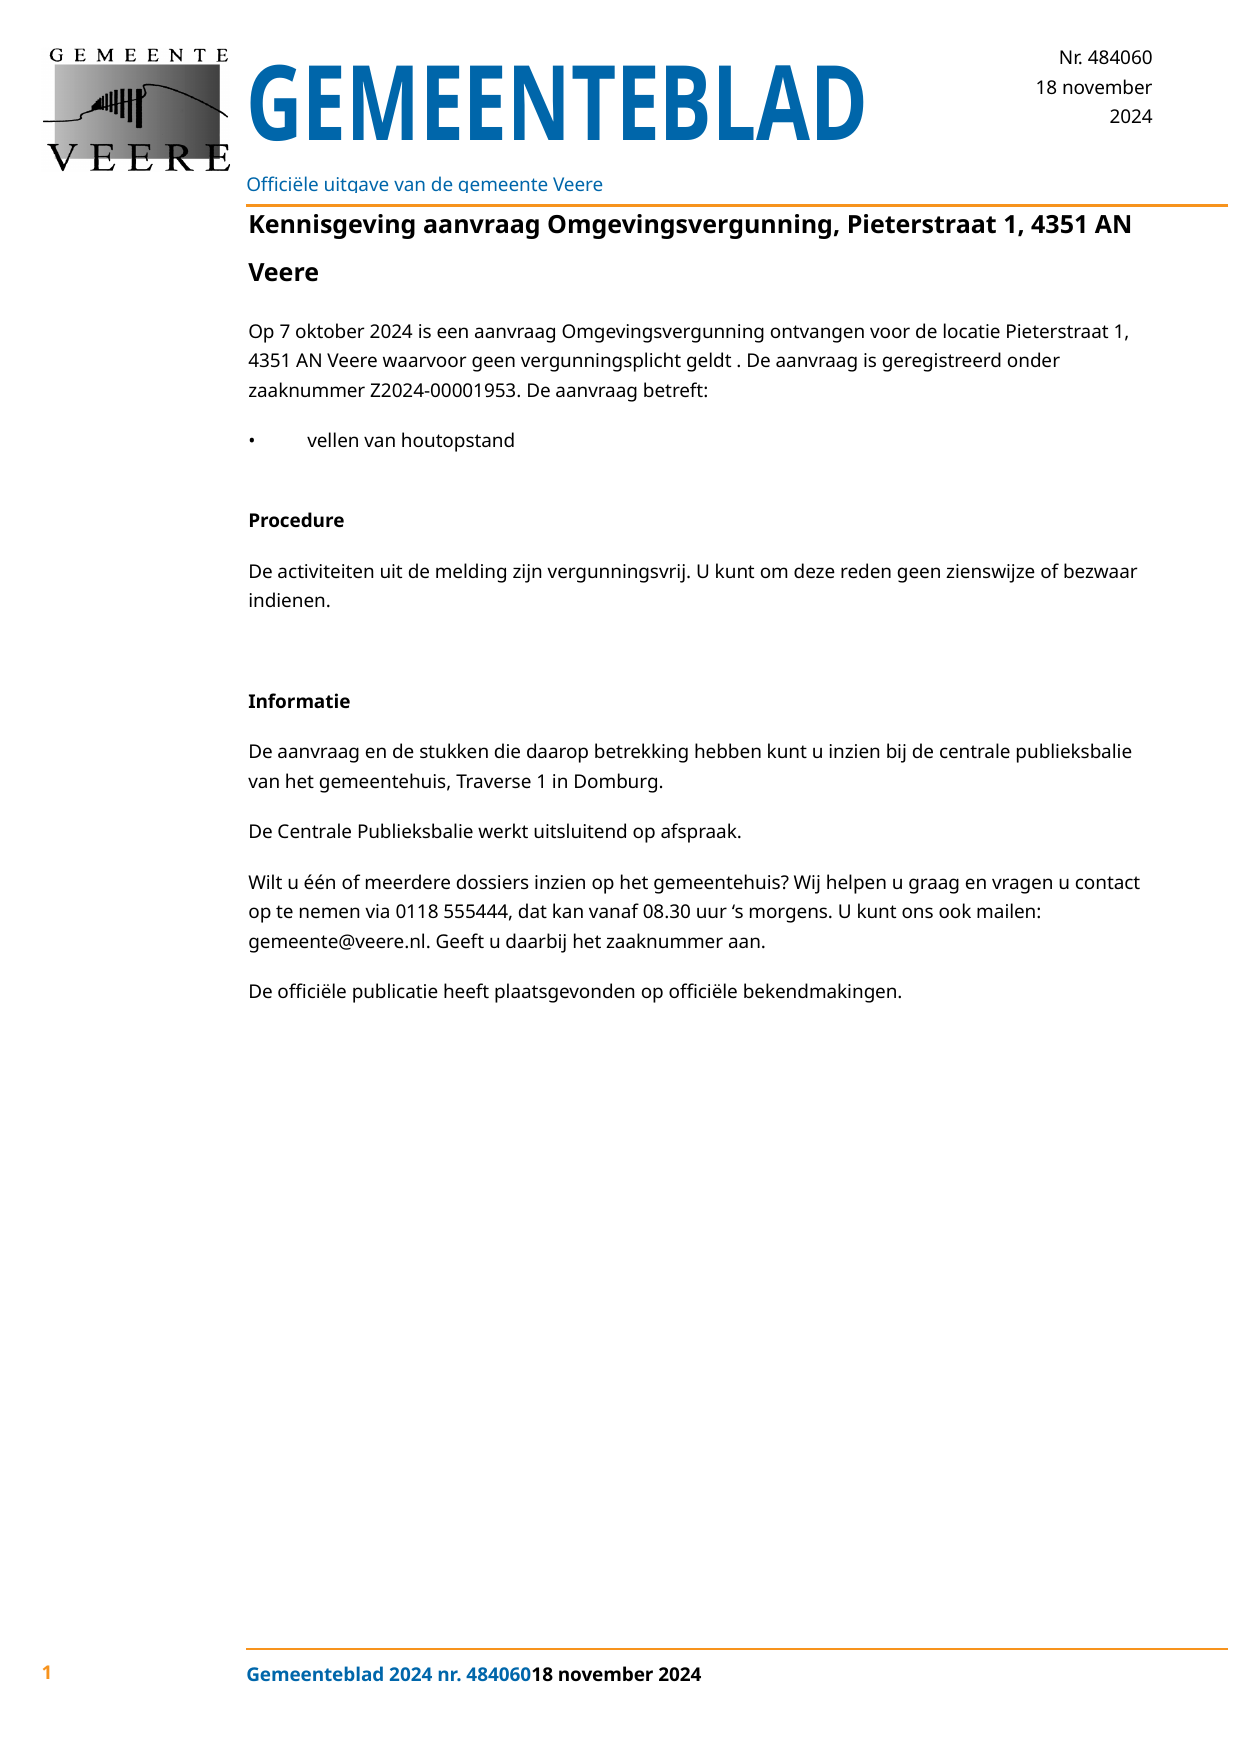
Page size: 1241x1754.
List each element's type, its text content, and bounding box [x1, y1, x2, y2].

text De Centrale Publieksbalie werkt uitsluitend op afspraak. [248, 819, 1152, 844]
text De officiële publicatie heeft plaatsgevonden op officiële bekendmakingen. [248, 979, 1152, 1004]
text Kennisgeving aanvraag Omgevingsvergunning, Pieterstraat 1, 4351 AN Veere [248, 207, 1152, 288]
text Procedure [248, 507, 1152, 533]
text Wilt u één of meerdere dossiers inzien op het gemeentehuis? Wij helpen u graag en vragen u contact op te nemen via 0118 555444, dat kan vanaf 08.30 uur ‘s morgens. U kunt ons ook mailen: gemeente@veere.nl. Geeft u daarbij het zaaknummer aan. [248, 869, 1152, 954]
text De aanvraag en de stukken die daarop betrekking hebben kunt u inzien bij de centrale publieksbalie van het gemeentehuis, Traverse 1 in Domburg. [248, 739, 1152, 794]
list vellen van houtopstand [248, 427, 1152, 453]
text Informatie [248, 688, 1152, 714]
text De activiteiten uit de melding zijn vergunningsvrij. U kunt om deze reden geen zienswijze of bezwaar indienen. [248, 558, 1152, 613]
text Op 7 oktober 2024 is een aanvraag Omgevingsvergunning ontvangen voor de locatie Pieterstraat 1, 4351 AN Veere waarvoor geen vergunningsplicht geldt . De aanvraag is geregistreerd onder zaaknummer Z2024-00001953. De aanvraag betreft: [248, 318, 1152, 403]
picture [41, 47, 231, 172]
